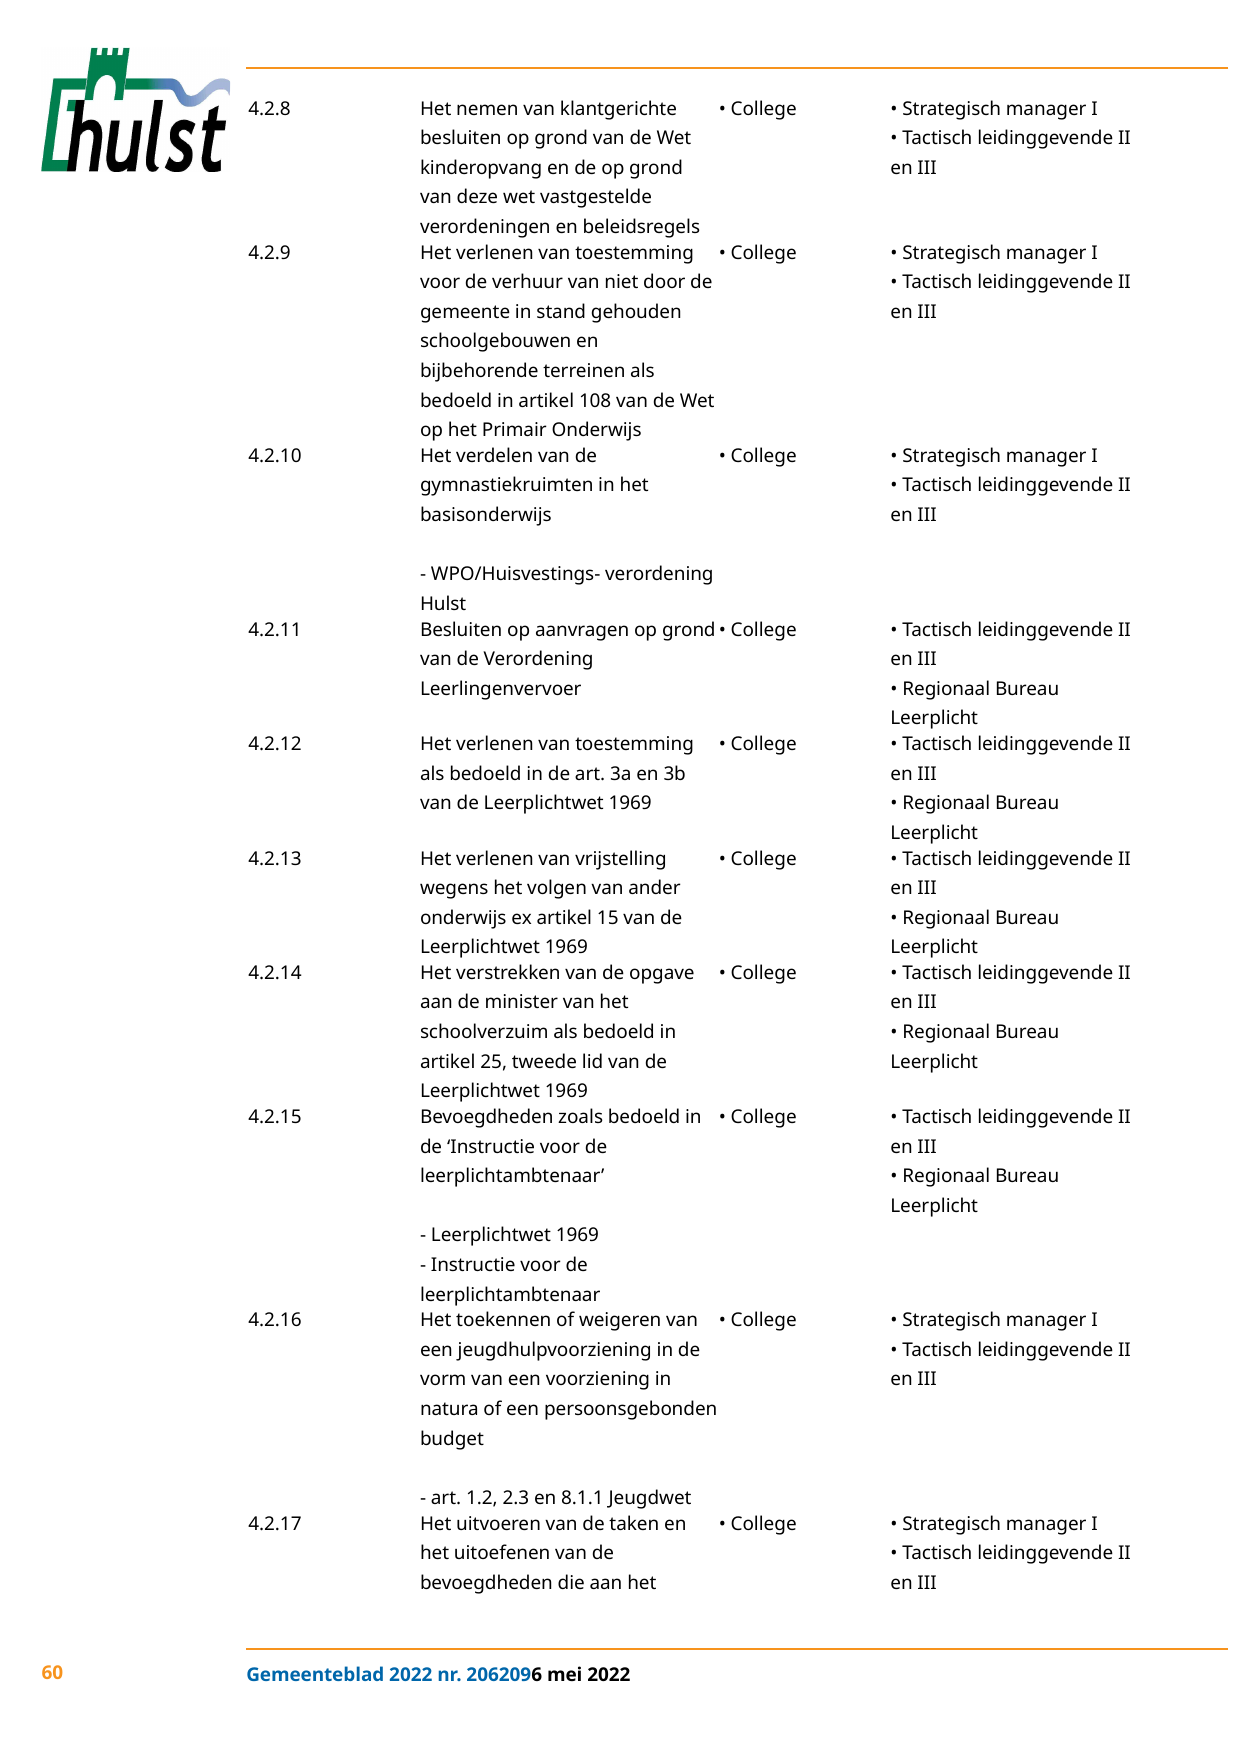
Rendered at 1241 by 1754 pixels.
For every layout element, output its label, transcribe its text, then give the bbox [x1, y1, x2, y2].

table_cell Het verlenen van toestemming als bedoeld in de art. 3a en 3b van de Leerplichtwet 1969 [420, 730, 718, 845]
table_cell • Strategisch manager I • Tactisch leidinggevende II en III [890, 442, 1152, 616]
table_cell • College [719, 845, 890, 959]
table_cell 4.2.11 [248, 616, 420, 730]
table_cell • College [719, 239, 890, 442]
table_cell • Tactisch leidinggevende II en III • Regionaal Bureau Leerplicht [890, 616, 1152, 730]
table_cell 4.2.14 [248, 959, 420, 1103]
table_cell Het verlenen van toestemming voor de verhuur van niet door de gemeente in stand gehouden schoolgebouwen en bijbehorende terreinen als bedoeld in artikel 108 van de Wet op het Primair Onderwijs [420, 239, 718, 442]
table_cell Het toekennen of weigeren van een jeugdhulpvoorziening in de vorm van een voorziening in natura of een persoonsgebonden budget - art. 1.2, 2.3 en 8.1.1 Jeugdwet [420, 1306, 718, 1510]
table_cell Het nemen van klantgerichte besluiten op grond van de Wet kinderopvang en de op grond van deze wet vastgestelde verordeningen en beleidsregels [420, 95, 718, 239]
table_cell • College [719, 95, 890, 239]
table_cell • College [719, 1510, 890, 1594]
table_cell • Tactisch leidinggevende II en III • Regionaal Bureau Leerplicht [890, 730, 1152, 845]
table_cell • Strategisch manager I • Tactisch leidinggevende II en III [890, 1510, 1152, 1594]
table_cell • Strategisch manager I • Tactisch leidinggevende II en III [890, 239, 1152, 442]
table_cell • Tactisch leidinggevende II en III • Regionaal Bureau Leerplicht [890, 845, 1152, 959]
table_cell • College [719, 1103, 890, 1306]
table_cell 4.2.9 [248, 239, 420, 442]
table_cell Het verstrekken van de opgave aan de minister van het schoolverzuim als bedoeld in artikel 25, tweede lid van de Leerplichtwet 1969 [420, 959, 718, 1103]
table_cell • College [719, 1306, 890, 1510]
table_cell 4.2.16 [248, 1306, 420, 1510]
table_cell Het verdelen van de gymnastiekruimten in het basisonderwijs - WPO/Huisvestings- verordening Hulst [420, 442, 718, 616]
table_cell • Tactisch leidinggevende II en III • Regionaal Bureau Leerplicht [890, 959, 1152, 1103]
table_cell • College [719, 959, 890, 1103]
table_cell • College [719, 730, 890, 845]
table_cell • Strategisch manager I • Tactisch leidinggevende II en III [890, 1306, 1152, 1510]
table_cell 4.2.8 [248, 95, 420, 239]
table_cell Het verlenen van vrijstelling wegens het volgen van ander onderwijs ex artikel 15 van de Leerplichtwet 1969 [420, 845, 718, 959]
table_cell 4.2.15 [248, 1103, 420, 1306]
table_cell Besluiten op aanvragen op grond van de Verordening Leerlingenvervoer [420, 616, 718, 730]
table_cell • College [719, 616, 890, 730]
table_cell Bevoegdheden zoals bedoeld in de ‘Instructie voor de leerplichtambtenaar’ - Leerplichtwet 1969 - Instructie voor de leerplichtambtenaar [420, 1103, 718, 1306]
table_cell 4.2.13 [248, 845, 420, 959]
table_cell • College [719, 442, 890, 616]
table_cell • Tactisch leidinggevende II en III • Regionaal Bureau Leerplicht [890, 1103, 1152, 1306]
table_cell 4.2.12 [248, 730, 420, 845]
table_cell 4.2.10 [248, 442, 420, 616]
table_cell • Strategisch manager I • Tactisch leidinggevende II en III [890, 95, 1152, 239]
table_cell 4.2.17 [248, 1510, 420, 1594]
picture [41, 47, 231, 172]
table_cell Het uitvoeren van de taken en het uitoefenen van de bevoegdheden die aan het [420, 1510, 718, 1594]
